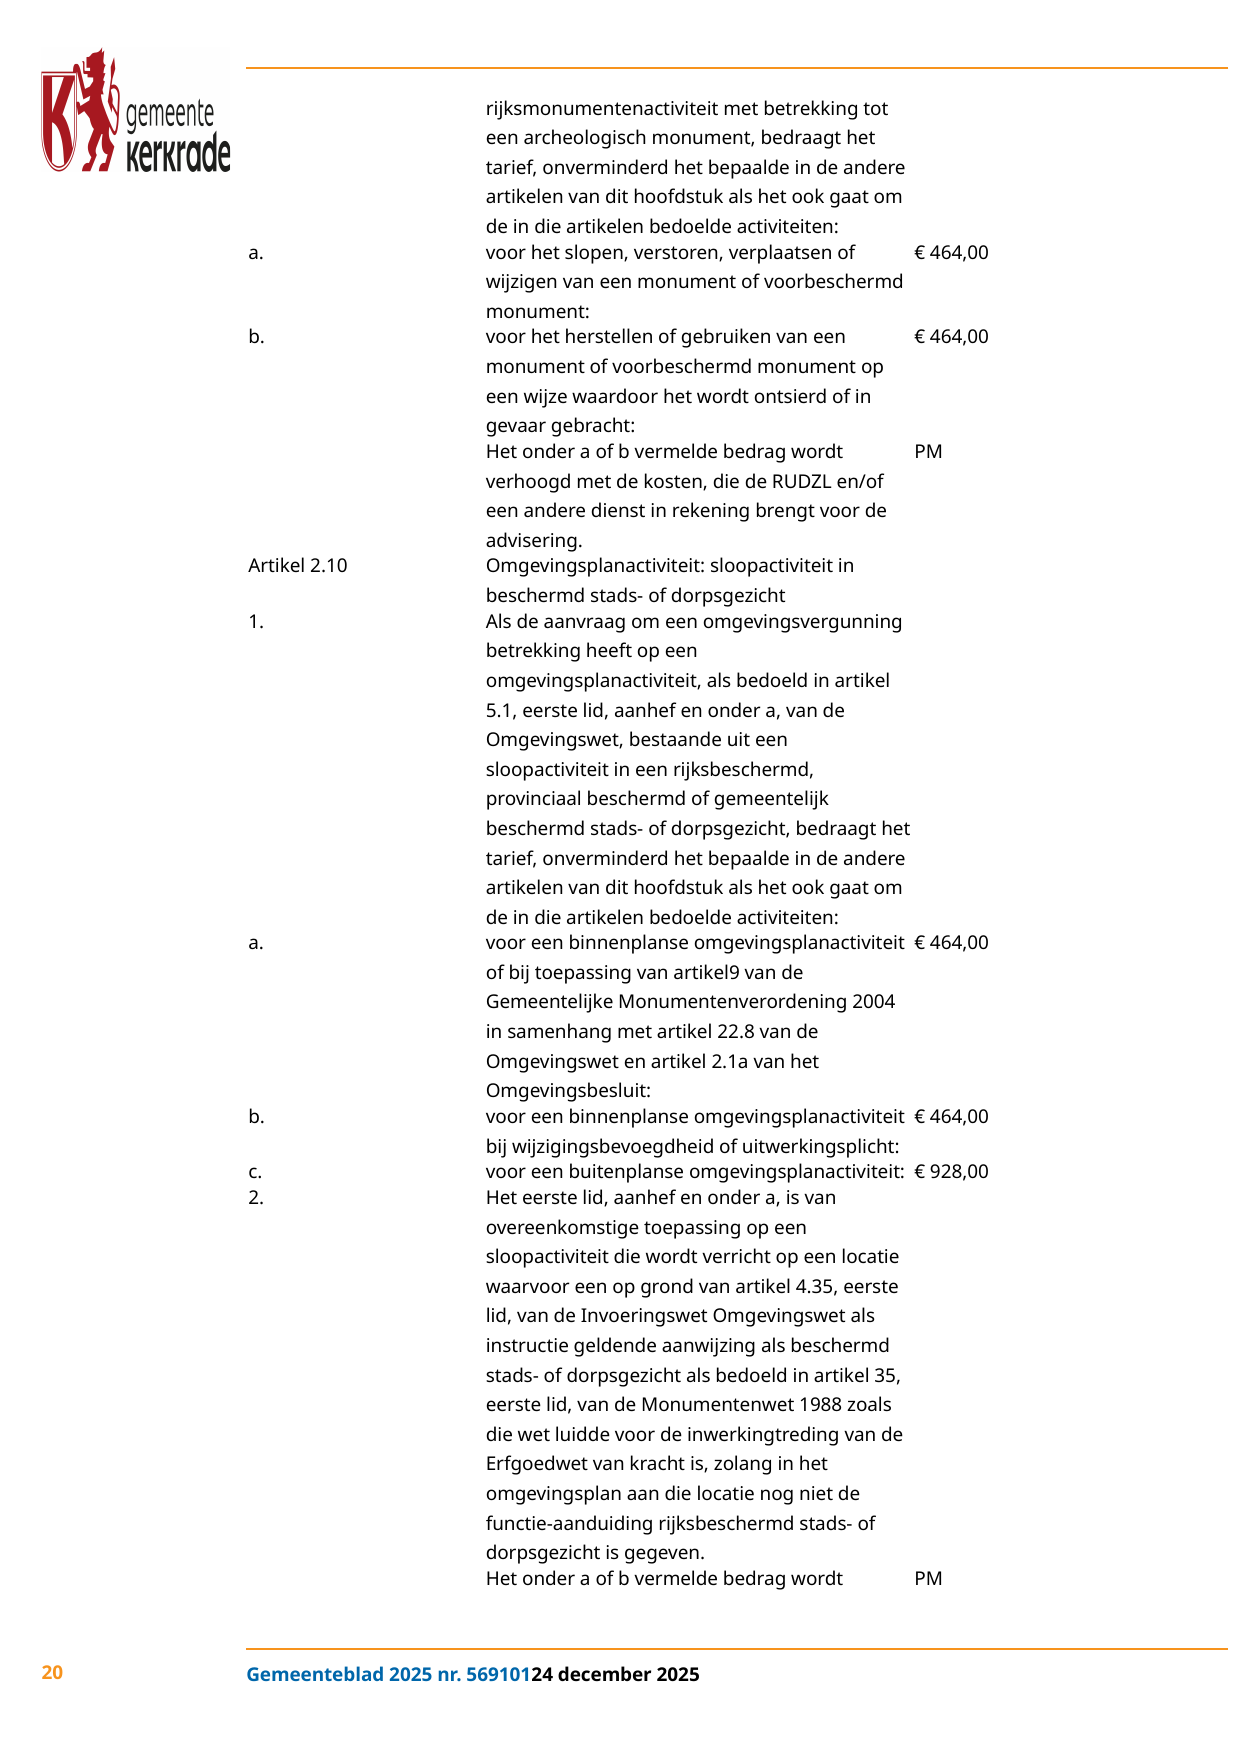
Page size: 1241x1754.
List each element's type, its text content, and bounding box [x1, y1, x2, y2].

table_cell Het onder a of b vermelde bedrag wordt [486, 1565, 914, 1591]
table_cell PM [914, 438, 1152, 553]
table_cell € 928,00 [914, 1159, 1152, 1184]
table_cell [248, 95, 486, 239]
table_cell Het onder a of b vermelde bedrag wordt verhoogd met de kosten, die de RUDZL en/of een andere dienst in rekening brengt voor de advisering. [486, 438, 914, 553]
table_cell € 464,00 [914, 239, 1152, 324]
table_cell 2. [248, 1184, 486, 1565]
table_cell a. [248, 239, 486, 324]
table_cell Als de aanvraag om een omgevingsvergunning betrekking heeft op een omgevingsplanactiviteit, als bedoeld in artikel 5.1, eerste lid, aanhef en onder a, van de Omgevingswet, bestaande uit een sloopactiviteit in een rijksbeschermd, provinciaal beschermd of gemeentelijk beschermd stads- of dorpsgezicht, bedraagt het tarief, onverminderd het bepaalde in de andere artikelen van dit hoofdstuk als het ook gaat om de in die artikelen bedoelde activiteiten: [486, 608, 914, 929]
table_cell 1. [248, 608, 486, 929]
table_cell Het eerste lid, aanhef en onder a, is van overeenkomstige toepassing op een sloopactiviteit die wordt verricht op een locatie waarvoor een op grond van artikel 4.35, eerste lid, van de Invoeringswet Omgevingswet als instructie geldende aanwijzing als beschermd stads- of dorpsgezicht als bedoeld in artikel 35, eerste lid, van de Monumentenwet 1988 zoals die wet luidde voor de inwerkingtreding van de Erfgoedwet van kracht is, zolang in het omgevingsplan aan die locatie nog niet de functie-aanduiding rijksbeschermd stads- of dorpsgezicht is gegeven. [486, 1184, 914, 1565]
table_cell rijksmonumentenactiviteit met betrekking tot een archeologisch monument, bedraagt het tarief, onverminderd het bepaalde in de andere artikelen van dit hoofdstuk als het ook gaat om de in die artikelen bedoelde activiteiten: [486, 95, 914, 239]
table_cell € 464,00 [914, 1103, 1152, 1158]
table_cell b. [248, 1103, 486, 1158]
table_cell voor het herstellen of gebruiken van een monument of voorbeschermd monument op een wijze waardoor het wordt ontsierd of in gevaar gebracht: [486, 324, 914, 438]
table_cell voor een binnenplanse omgevingsplanactiviteit of bij toepassing van artikel9 van de Gemeentelijke Monumentenverordening 2004 in samenhang met artikel 22.8 van de Omgevingswet en artikel 2.1a van het Omgevingsbesluit: [486, 930, 914, 1103]
table_cell PM [914, 1565, 1152, 1591]
table_cell [248, 1565, 486, 1591]
table_cell Omgevingsplanactiviteit: sloopactiviteit in beschermd stads- of dorpsgezicht [486, 553, 914, 608]
table_cell [914, 553, 1152, 608]
table_cell voor een binnenplanse omgevingsplanactiviteit bij wijzigingsbevoegdheid of uitwerkingsplicht: [486, 1103, 914, 1158]
table_cell c. [248, 1159, 486, 1184]
table_cell Artikel 2.10 [248, 553, 486, 608]
table_cell voor het slopen, verstoren, verplaatsen of wijzigen van een monument of voorbeschermd monument: [486, 239, 914, 324]
picture [41, 47, 231, 172]
table_cell voor een buitenplanse omgevingsplanactiviteit: [486, 1159, 914, 1184]
table_cell € 464,00 [914, 930, 1152, 1103]
table_cell [914, 1184, 1152, 1565]
table_cell a. [248, 930, 486, 1103]
table_cell [914, 95, 1152, 239]
table_cell € 464,00 [914, 324, 1152, 438]
table_cell [248, 438, 486, 553]
table_cell [914, 608, 1152, 929]
table_cell b. [248, 324, 486, 438]
